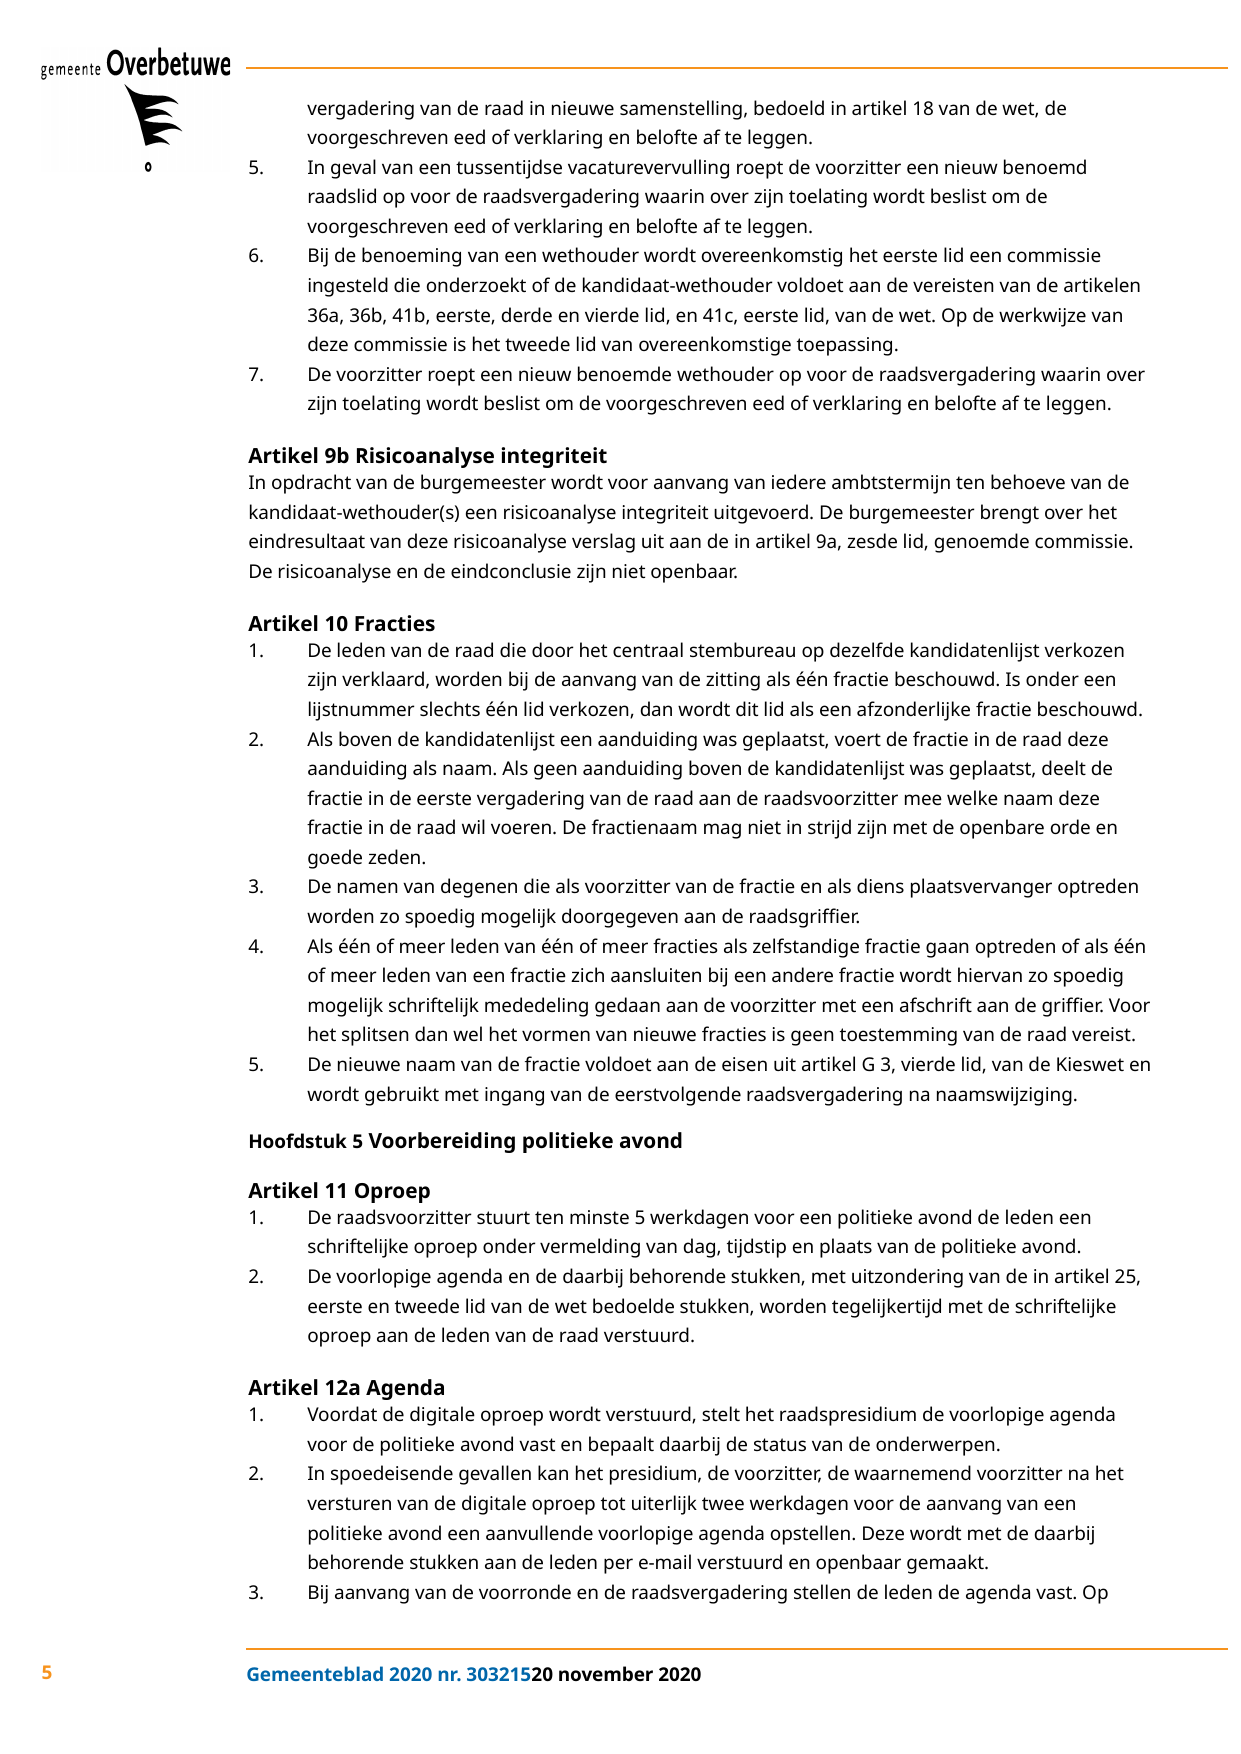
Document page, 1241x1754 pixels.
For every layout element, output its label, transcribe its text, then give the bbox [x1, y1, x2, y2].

list Bij de benoeming van een wethouder wordt overeenkomstig het eerste lid een commissie ingesteld die onderzoekt of de kandidaat-wethouder voldoet aan de vereisten van de artikelen 36a, 36b, 41b, eerste, derde en vierde lid, en 41c, eerste lid, van de wet. Op de werkwijze van deze commissie is het tweede lid van overeenkomstige toepassing. [248, 243, 1152, 357]
list Als één of meer leden van één of meer fracties als zelfstandige fractie gaan optreden of als één of meer leden van een fractie zich aansluiten bij een andere fractie wordt hiervan zo spoedig mogelijk schriftelijk mededeling gedaan aan de voorzitter met een afschrift aan de griffier. Voor het splitsen dan wel het vormen van nieuwe fracties is geen toestemming van de raad vereist. [248, 933, 1152, 1047]
list vergadering van de raad in nieuwe samenstelling, bedoeld in artikel 18 van de wet, de voorgeschreven eed of verklaring en belofte af te leggen. [248, 95, 1152, 150]
text Artikel 9b Risicoanalyse integriteit [248, 441, 1152, 469]
picture [41, 47, 231, 172]
list De leden van de raad die door het centraal stembureau op dezelfde kandidatenlijst verkozen zijn verklaard, worden bij de aanvang van de zitting als één fractie beschouwd. Is onder een lijstnummer slechts één lid verkozen, dan wordt dit lid als een afzonderlijke fractie beschouwd. [248, 637, 1152, 722]
text In opdracht van de burgemeester wordt voor aanvang van iedere ambtstermijn ten behoeve van de kandidaat-wethouder(s) een risicoanalyse integriteit uitgevoerd. De burgemeester brengt over het eindresultaat van deze risicoanalyse verslag uit aan de in artikel 9a, zesde lid, genoemde commissie. De risicoanalyse en de eindconclusie zijn niet openbaar. [248, 469, 1152, 584]
list De nieuwe naam van de fractie voldoet aan de eisen uit artikel G 3, vierde lid, van de Kieswet en wordt gebruikt met ingang van de eerstvolgende raadsvergadering na naamswijziging. [248, 1051, 1152, 1107]
list De voorlopige agenda en de daarbij behorende stukken, met uitzondering van de in artikel 25, eerste en tweede lid van de wet bedoelde stukken, worden tegelijkertijd met de schriftelijke oproep aan de leden van de raad verstuurd. [248, 1263, 1152, 1348]
list De namen van degenen die als voorzitter van de fractie en als diens plaatsvervanger optreden worden zo spoedig mogelijk doorgegeven aan de raadsgriffier. [248, 874, 1152, 929]
list In geval van een tussentijdse vacaturevervulling roept de voorzitter een nieuw benoemd raadslid op voor de raadsvergadering waarin over zijn toelating wordt beslist om de voorgeschreven eed of verklaring en belofte af te leggen. [248, 154, 1152, 239]
list Bij aanvang van de voorronde en de raadsvergadering stellen de leden de agenda vast. Op [248, 1579, 1152, 1604]
list Als boven de kandidatenlijst een aanduiding was geplaatst, voert de fractie in de raad deze aanduiding als naam. Als geen aanduiding boven de kandidatenlijst was geplaatst, deelt de fractie in de eerste vergadering van de raad aan de raadsvoorzitter mee welke naam deze fractie in de raad wil voeren. De fractienaam mag niet in strijd zijn met de openbare orde en goede zeden. [248, 726, 1152, 870]
text Artikel 11 Oproep [248, 1176, 1152, 1204]
list De voorzitter roept een nieuw benoemde wethouder op voor de raadsvergadering waarin over zijn toelating wordt beslist om de voorgeschreven eed of verklaring en belofte af te leggen. [248, 361, 1152, 416]
list In spoedeisende gevallen kan het presidium, de voorzitter, de waarnemend voorzitter na het versturen van de digitale oproep tot uiterlijk twee werkdagen voor de aanvang van een politieke avond een aanvullende voorlopige agenda opstellen. Deze wordt met de daarbij behorende stukken aan de leden per e-mail verstuurd en openbaar gemaakt. [248, 1461, 1152, 1575]
list Voordat de digitale oproep wordt verstuurd, stelt het raadspresidium de voorlopige agenda voor de politieke avond vast en bepaalt daarbij de status van de onderwerpen. [248, 1401, 1152, 1457]
text Hoofdstuk 5 Voorbereiding politieke avond [248, 1126, 1152, 1155]
list De raadsvoorzitter stuurt ten minste 5 werkdagen voor een politieke avond de leden een schriftelijke oproep onder vermelding van dag, tijdstip en plaats van de politieke avond. [248, 1204, 1152, 1259]
text Artikel 10 Fracties [248, 609, 1152, 637]
text Artikel 12a Agenda [248, 1373, 1152, 1401]
